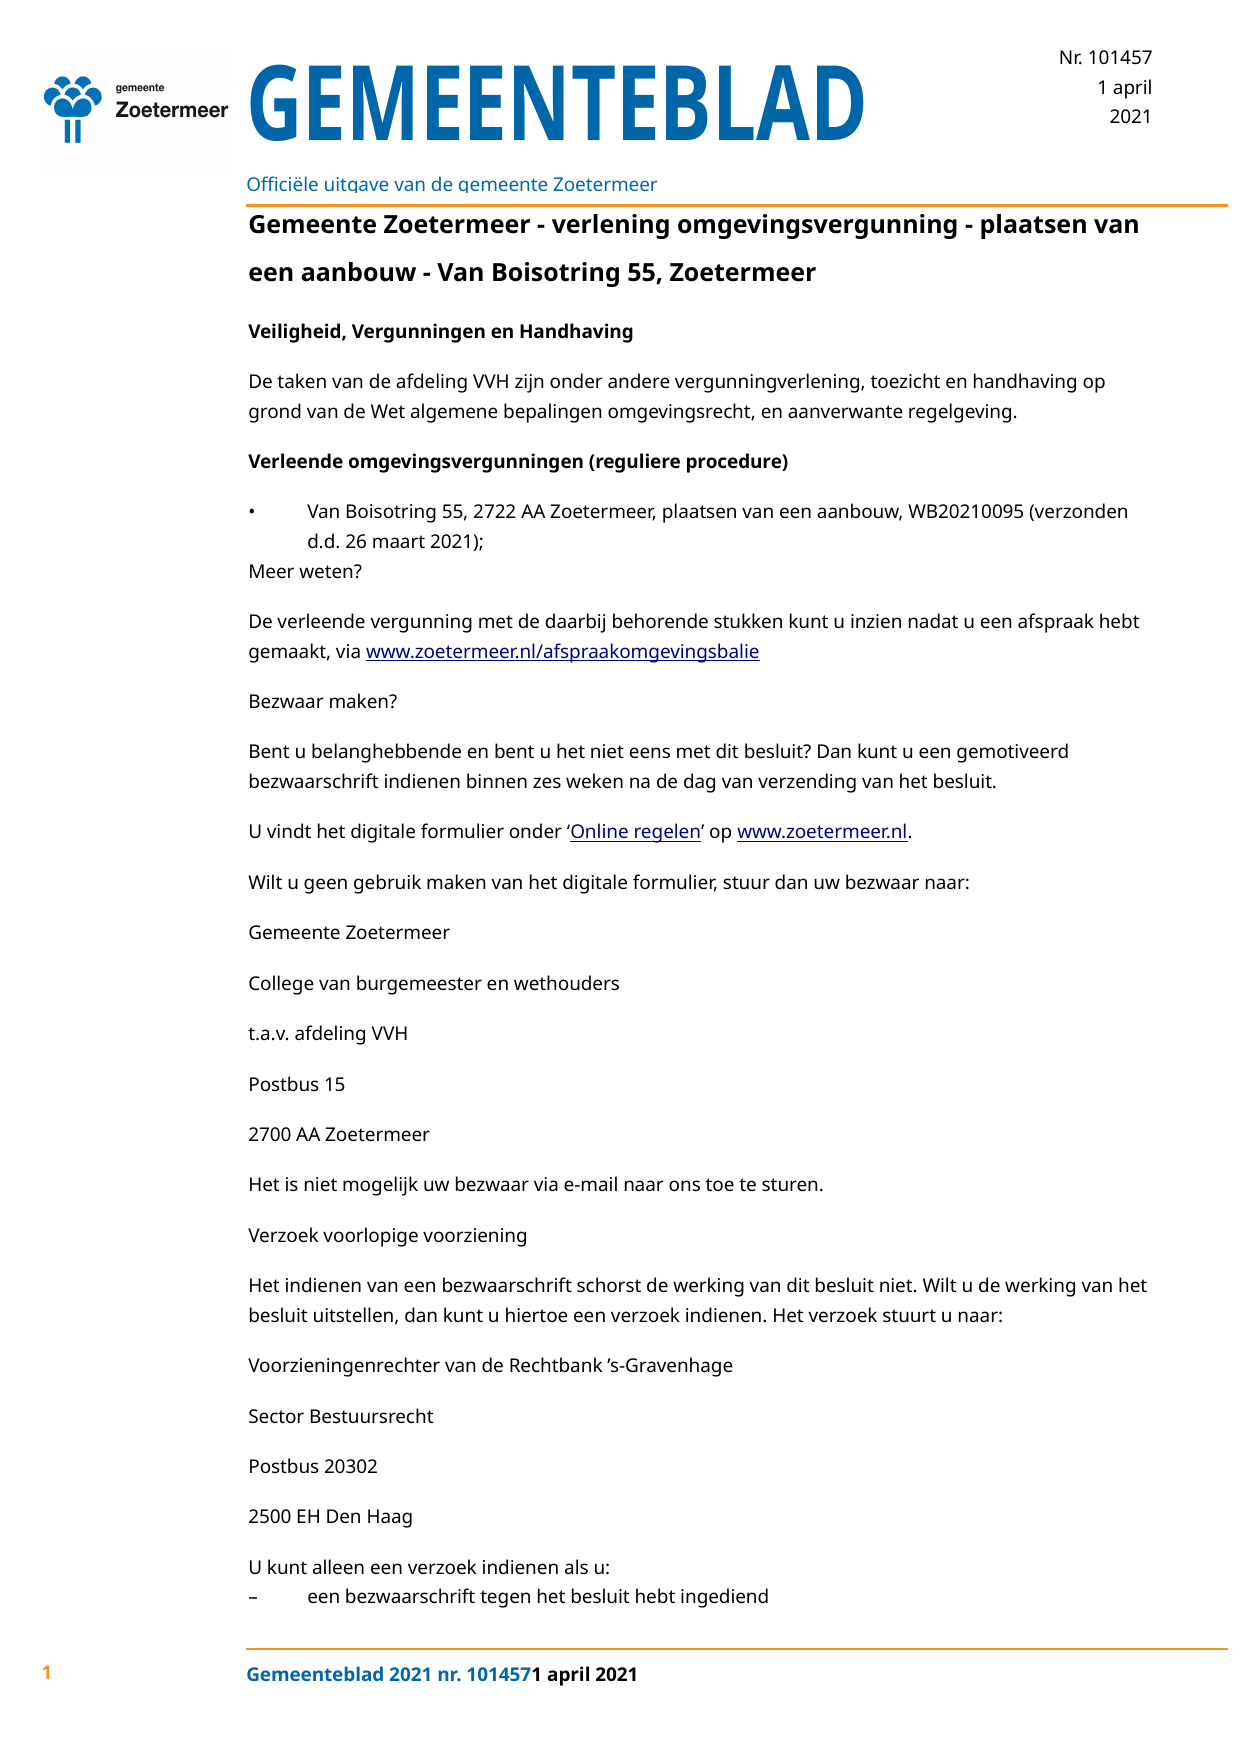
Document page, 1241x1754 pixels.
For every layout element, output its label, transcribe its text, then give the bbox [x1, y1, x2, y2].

text Het is niet mogelijk uw bezwaar via e-mail naar ons toe te sturen. [248, 1172, 1152, 1197]
text Sector Bestuursrecht [248, 1403, 1152, 1429]
text De verleende vergunning met de daarbij behorende stukken kunt u inzien nadat u een afspraak hebt gemaakt, via www.zoetermeer.nl/afspraakomgevingsbalie [248, 608, 1152, 664]
text Het indienen van een bezwaarschrift schorst de werking van dit besluit niet. Wilt u de werking van het besluit uitstellen, dan kunt u hiertoe een verzoek indienen. Het verzoek stuurt u naar: [248, 1272, 1152, 1328]
text Wilt u geen gebruik maken van het digitale formulier, stuur dan uw bezwaar naar: [248, 869, 1152, 895]
text U vindt het digitale formulier onder ‘Online regelen’ op www.zoetermeer.nl. [248, 819, 1152, 844]
text Gemeente Zoetermeer - verlening omgevingsvergunning - plaatsen van een aanbouw - Van Boisotring 55, Zoetermeer [248, 207, 1152, 288]
text Voorzieningenrechter van de Rechtbank ’s-Gravenhage [248, 1352, 1152, 1378]
text Postbus 15 [248, 1071, 1152, 1097]
text College van burgemeester en wethouders [248, 970, 1152, 996]
list Van Boisotring 55, 2722 AA Zoetermeer, plaatsen van een aanbouw, WB20210095 (verzonden d.d. 26 maart 2021); [248, 499, 1152, 554]
text t.a.v. afdeling VVH [248, 1020, 1152, 1046]
text 2700 AA Zoetermeer [248, 1121, 1152, 1147]
text Postbus 20302 [248, 1453, 1152, 1479]
text Veiligheid, Vergunningen en Handhaving [248, 318, 1152, 344]
text Verleende omgevingsvergunningen (reguliere procedure) [248, 448, 1152, 474]
text Meer weten? [248, 558, 1152, 584]
text 2500 EH Den Haag [248, 1504, 1152, 1529]
text Gemeente Zoetermeer [248, 919, 1152, 945]
text Verzoek voorlopige voorziening [248, 1222, 1152, 1248]
text U kunt alleen een verzoek indienen als u: [248, 1554, 1152, 1580]
text Bent u belanghebbende en bent u het niet eens met dit besluit? Dan kunt u een gemotiveerd bezwaarschrift indienen binnen zes weken na de dag van verzending van het besluit. [248, 739, 1152, 794]
text De taken van de afdeling VVH zijn onder andere vergunningverlening, toezicht en handhaving op grond van de Wet algemene bepalingen omgevingsrecht, en aanverwante regelgeving. [248, 368, 1152, 424]
text Bezwaar maken? [248, 688, 1152, 714]
picture [41, 47, 231, 172]
list een bezwaarschrift tegen het besluit hebt ingediend [248, 1584, 1152, 1609]
